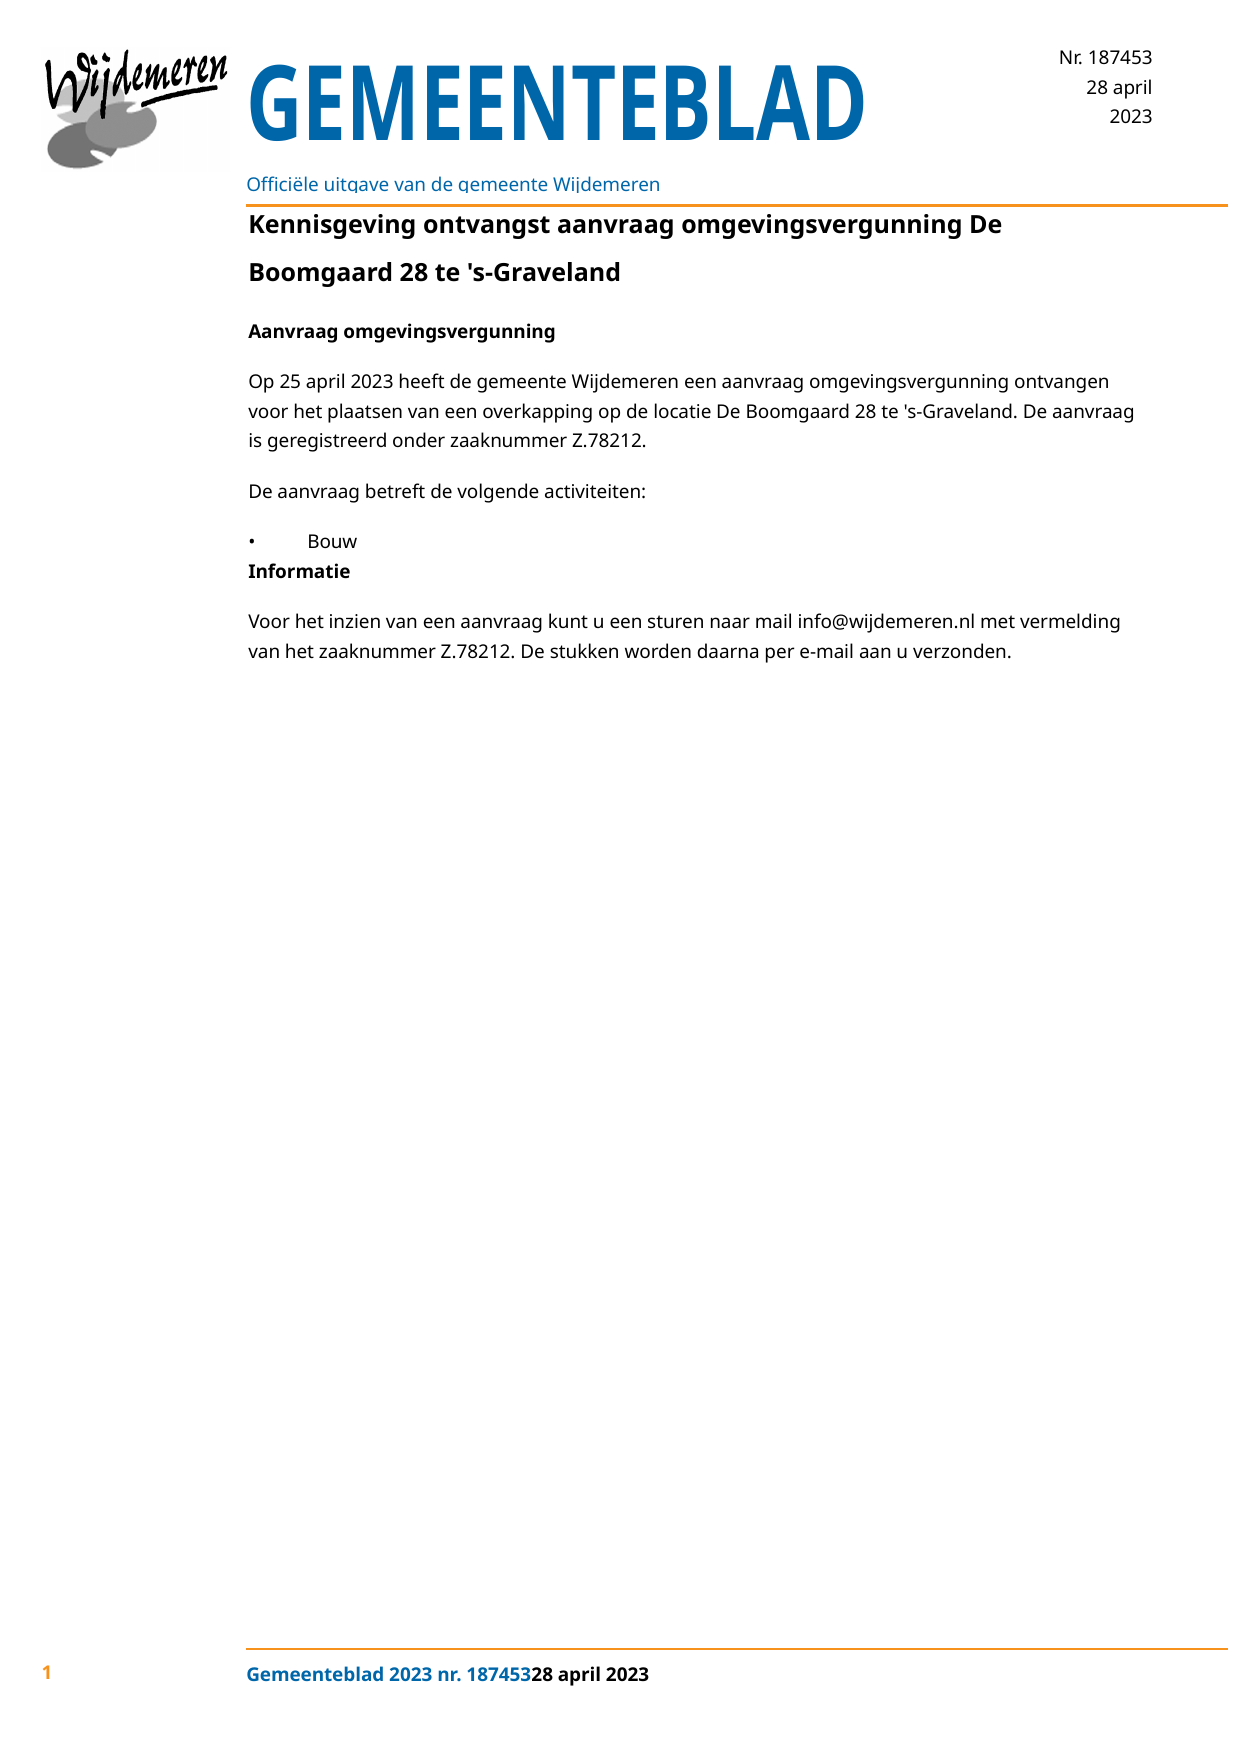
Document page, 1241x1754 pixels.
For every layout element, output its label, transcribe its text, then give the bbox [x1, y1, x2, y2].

text Kennisgeving ontvangst aanvraag omgevingsvergunning De Boomgaard 28 te 's-Graveland [248, 207, 1152, 288]
text Aanvraag omgevingsvergunning [248, 318, 1152, 344]
text Informatie [248, 558, 1152, 584]
text Op 25 april 2023 heeft de gemeente Wijdemeren een aanvraag omgevingsvergunning ontvangen voor het plaatsen van een overkapping op de locatie De Boomgaard 28 te 's-Graveland. De aanvraag is geregistreerd onder zaaknummer Z.78212. [248, 368, 1152, 453]
picture [41, 47, 231, 172]
text Voor het inzien van een aanvraag kunt u een sturen naar mail info@wijdemeren.nl met vermelding van het zaaknummer Z.78212. De stukken worden daarna per e-mail aan u verzonden. [248, 608, 1152, 664]
text De aanvraag betreft de volgende activiteiten: [248, 478, 1152, 504]
list Bouw [248, 528, 1152, 554]
